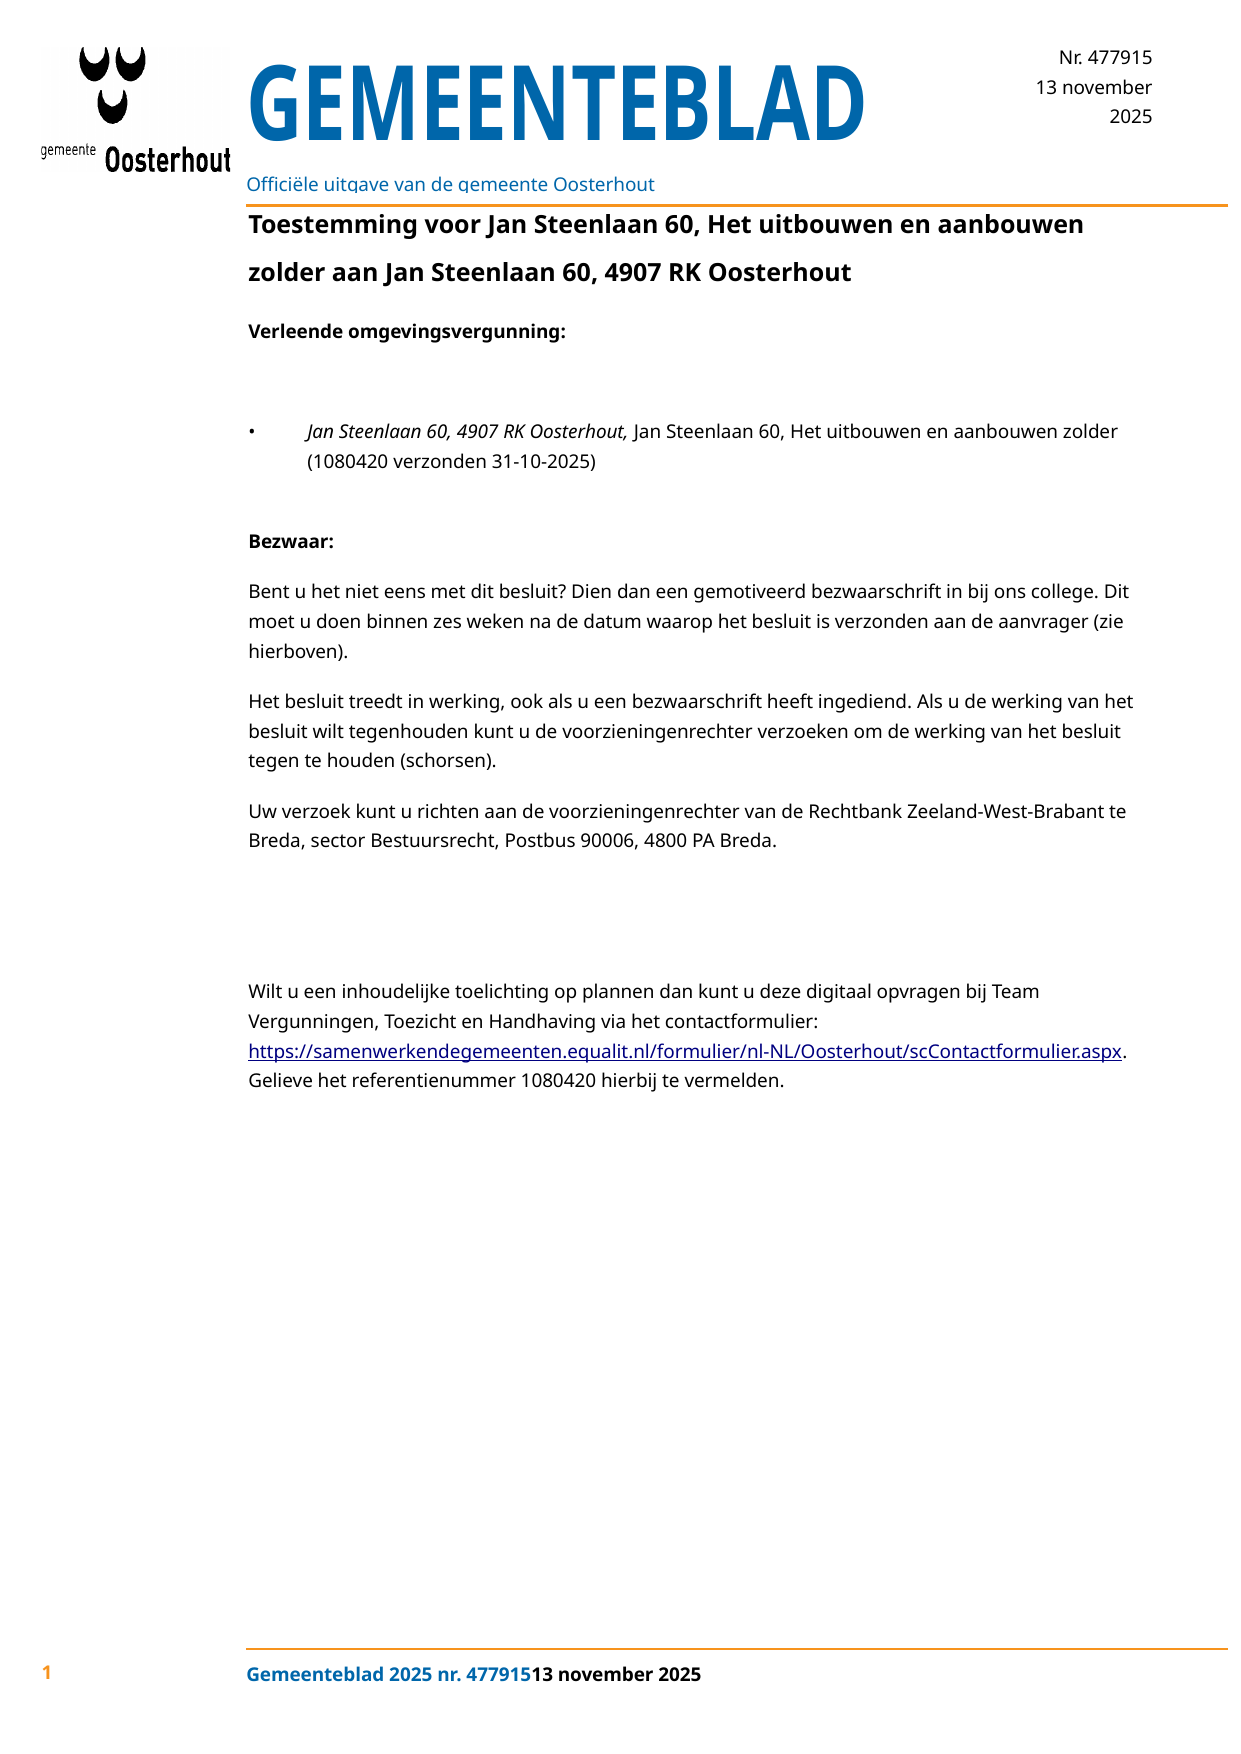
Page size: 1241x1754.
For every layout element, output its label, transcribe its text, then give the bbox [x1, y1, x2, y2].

text Bezwaar: [248, 528, 1152, 554]
text Het besluit treedt in werking, ook als u een bezwaarschrift heeft ingediend. Als u de werking van het besluit wilt tegenhouden kunt u de voorzieningenrechter verzoeken om de werking van het besluit tegen te houden (schorsen). [248, 688, 1152, 773]
text Bent u het niet eens met dit besluit? Dien dan een gemotiveerd bezwaarschrift in bij ons college. Dit moet u doen binnen zes weken na de datum waarop het besluit is verzonden aan de aanvrager (zie hierboven). [248, 579, 1152, 664]
text Verleende omgevingsvergunning: [248, 318, 1152, 344]
text Wilt u een inhoudelijke toelichting op plannen dan kunt u deze digitaal opvragen bij Team Vergunningen, Toezicht en Handhaving via het contactformulier: https://samenwerkendegemeenten.equalit.nl/formulier/nl-NL/Oosterhout/scContactformulier.aspx. Gelieve het referentienummer 1080420 hierbij te vermelden. [248, 979, 1152, 1093]
list Jan Steenlaan 60, 4907 RK Oosterhout, Jan Steenlaan 60, Het uitbouwen en aanbouwen zolder (1080420 verzonden 31-10-2025) [248, 419, 1152, 474]
text Uw verzoek kunt u richten aan de voorzieningenrechter van de Rechtbank Zeeland-West-Brabant te Breda, sector Bestuursrecht, Postbus 90006, 4800 PA Breda. [248, 798, 1152, 853]
picture [41, 47, 231, 172]
text Toestemming voor Jan Steenlaan 60, Het uitbouwen en aanbouwen zolder aan Jan Steenlaan 60, 4907 RK Oosterhout [248, 207, 1152, 288]
